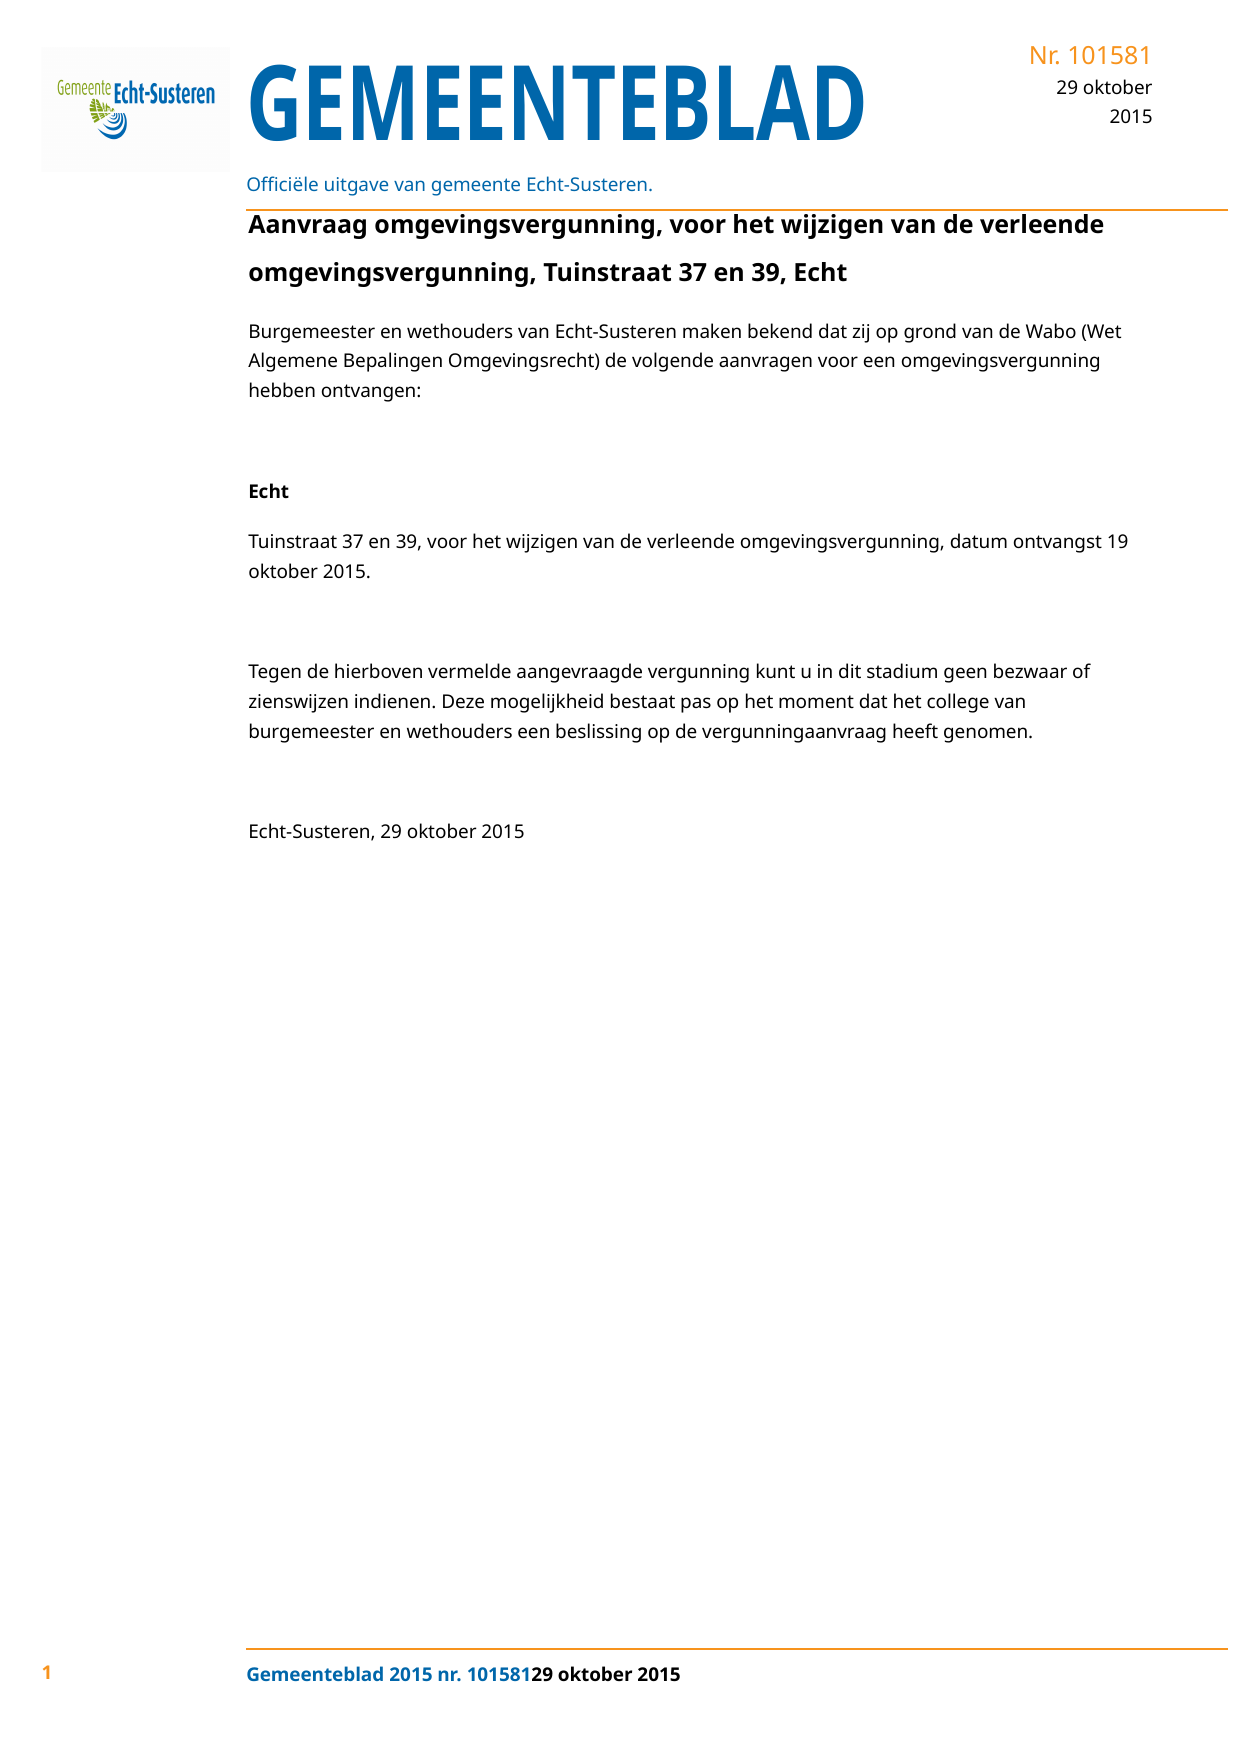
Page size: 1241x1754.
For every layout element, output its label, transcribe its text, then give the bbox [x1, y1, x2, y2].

text Aanvraag omgevingsvergunning, voor het wijzigen van de verleende omgevingsvergunning, Tuinstraat 37 en 39, Echt [248, 211, 1152, 288]
text Tegen de hierboven vermelde aangevraagde vergunning kunt u in dit stadium geen bezwaar of zienswijzen indienen. Deze mogelijkheid bestaat pas op het moment dat het college van burgemeester en wethouders een beslissing op de vergunningaanvraag heeft genomen. [248, 659, 1152, 744]
text Echt [248, 478, 1152, 504]
text Tuinstraat 37 en 39, voor het wijzigen van de verleende omgevingsvergunning, datum ontvangst 19 oktober 2015. [248, 528, 1152, 584]
text Burgemeester en wethouders van Echt-Susteren maken bekend dat zij op grond van de Wabo (Wet Algemene Bepalingen Omgevingsrecht) de volgende aanvragen voor een omgevingsvergunning hebben ontvangen: [248, 318, 1152, 403]
text Echt-Susteren, 29 oktober 2015 [248, 819, 1152, 844]
picture [41, 47, 231, 172]
